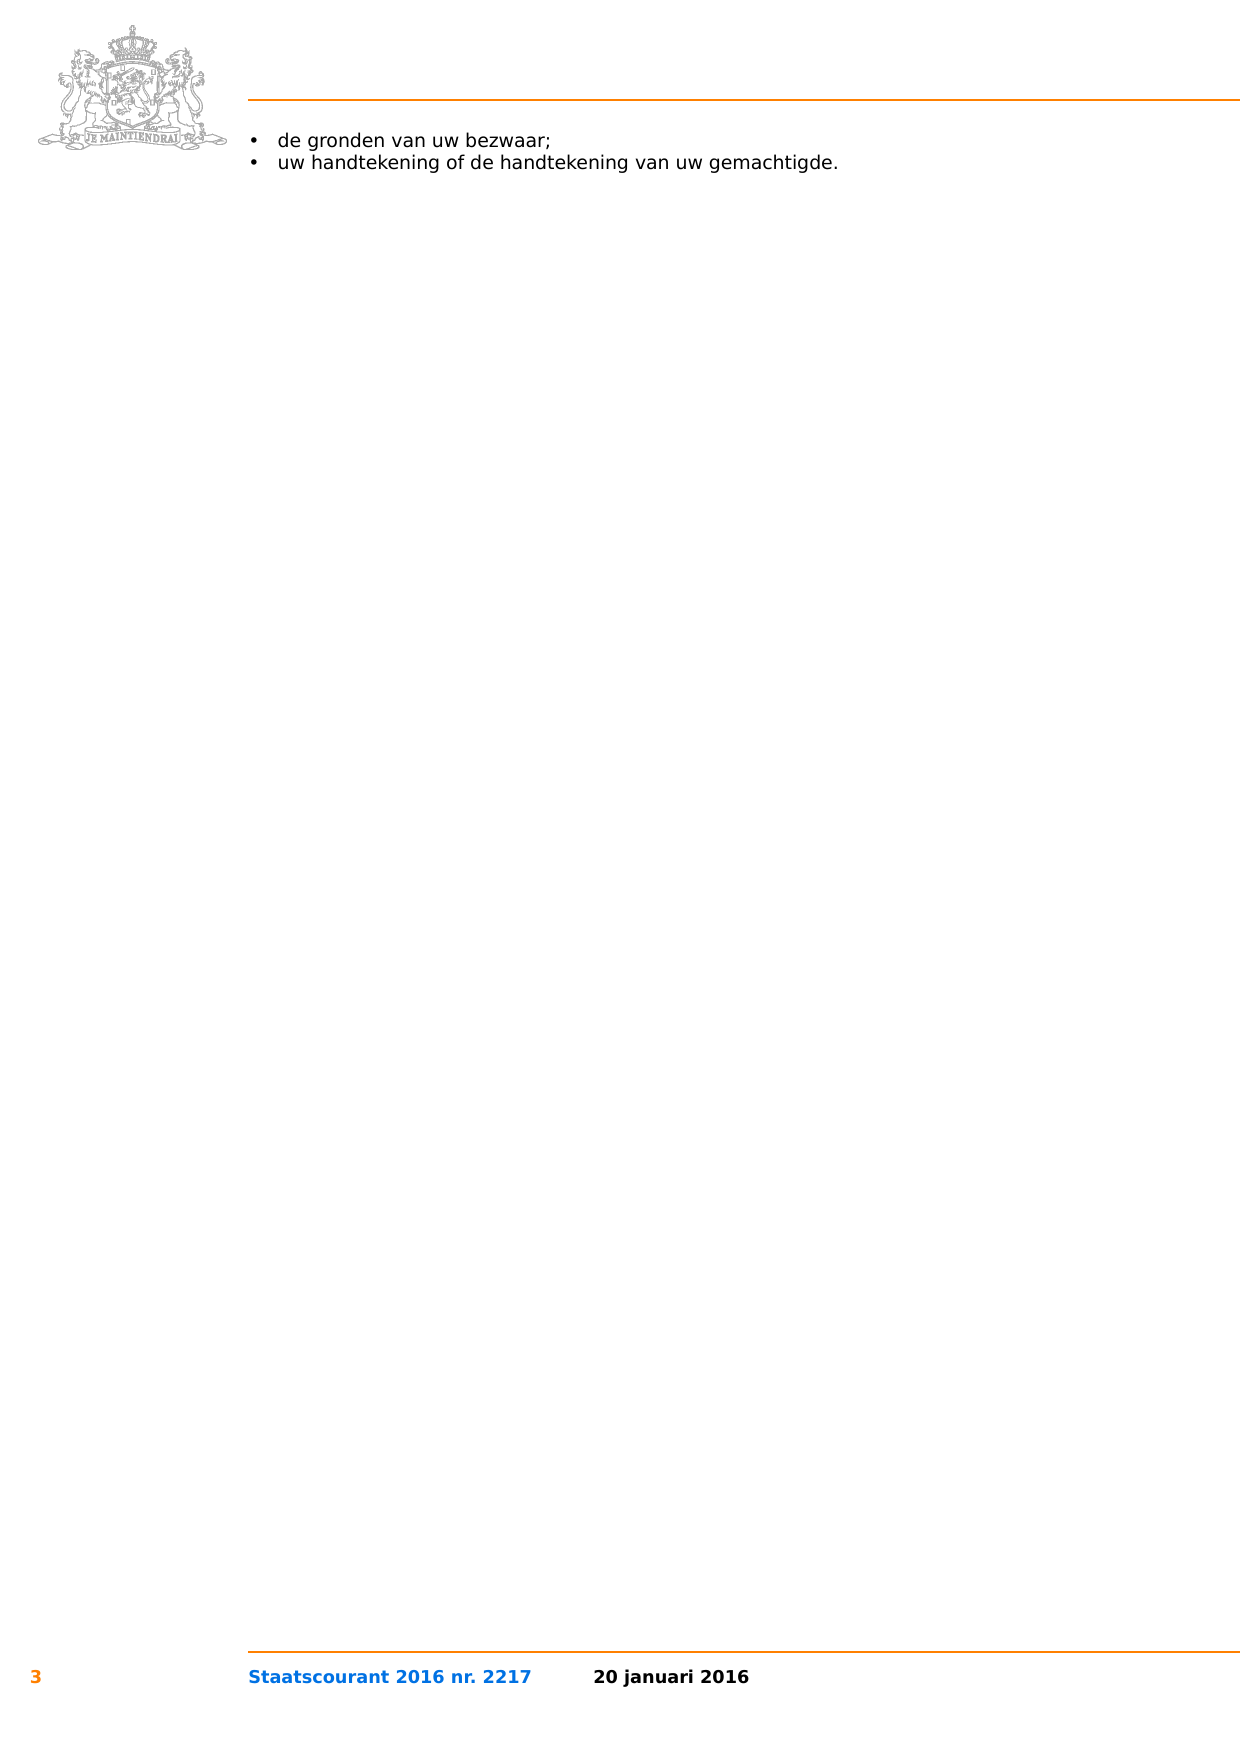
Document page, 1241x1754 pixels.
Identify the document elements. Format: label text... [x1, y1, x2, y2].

picture [38, 25, 227, 150]
text • de gronden van uw bezwaar; [248, 130, 1163, 152]
text • uw handtekening of de handtekening van uw gemachtigde. [248, 152, 1163, 174]
